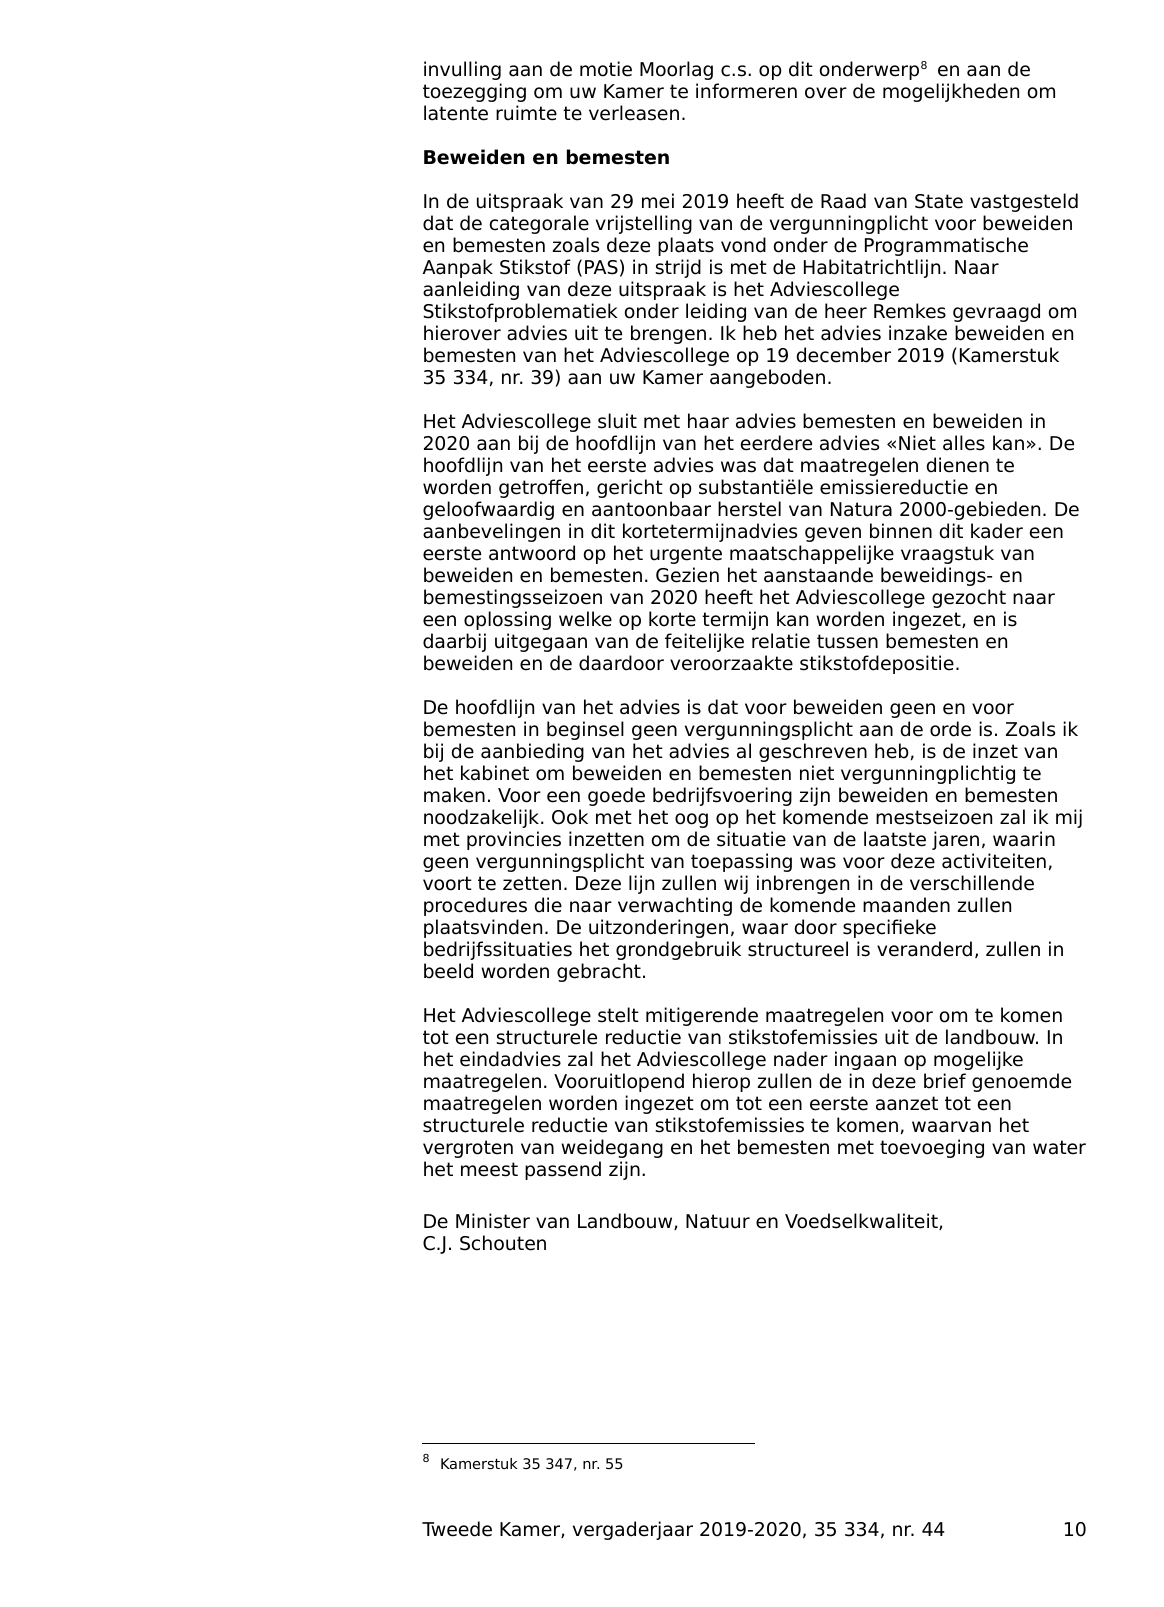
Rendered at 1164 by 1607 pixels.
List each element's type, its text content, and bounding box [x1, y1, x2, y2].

text Kamerstuk 35 347, nr. 55 [422, 1452, 1087, 1474]
text Het Adviescollege sluit met haar advies bemesten en beweiden in 2020 aan bij de hoofdlijn van het eerdere advies «Niet alles kan». De hoofdlijn van het eerste advies was dat maatregelen dienen te worden getroffen, gericht op substantiële emissiereductie en geloofwaardig en aantoonbaar herstel van Natura 2000-gebieden. De aanbevelingen in dit kortetermijnadvies geven binnen dit kader een eerste antwoord op het urgente maatschappelijke vraagstuk van beweiden en bemesten. Gezien het aanstaande beweidings- en bemestingsseizoen van 2020 heeft het Adviescollege gezocht naar een oplossing welke op korte termijn kan worden ingezet, en is daarbij uitgegaan van de feitelijke relatie tussen bemesten en beweiden en de daardoor veroorzaakte stikstofdepositie. [422, 411, 1087, 675]
text invulling aan de motie Moorlag c.s. op dit onderwerp en aan de toezegging om uw Kamer te informeren over de mogelijkheden om latente ruimte te verleasen. [422, 59, 1087, 125]
text Het Adviescollege stelt mitigerende maatregelen voor om te komen tot een structurele reductie van stikstofemissies uit de landbouw. In het eindadvies zal het Adviescollege nader ingaan op mogelijke maatregelen. Vooruitlopend hierop zullen de in deze brief genoemde maatregelen worden ingezet om tot een eerste aanzet tot een structurele reductie van stikstofemissies te komen, waarvan het vergroten van weidegang en het bemesten met toevoeging van water het meest passend zijn. [422, 1005, 1087, 1181]
text In de uitspraak van 29 mei 2019 heeft de Raad van State vastgesteld dat de categorale vrijstelling van de vergunningplicht voor beweiden en bemesten zoals deze plaats vond onder de Programmatische Aanpak Stikstof (PAS) in strijd is met de Habitatrichtlijn. Naar aanleiding van deze uitspraak is het Adviescollege Stikstofproblematiek onder leiding van de heer Remkes gevraagd om hierover advies uit te brengen. Ik heb het advies inzake beweiden en bemesten van het Adviescollege op 19 december 2019 (Kamerstuk 35 334, nr. 39) aan uw Kamer aangeboden. [422, 191, 1087, 389]
text De hoofdlijn van het advies is dat voor beweiden geen en voor bemesten in beginsel geen vergunningsplicht aan de orde is. Zoals ik bij de aanbieding van het advies al geschreven heb, is de inzet van het kabinet om beweiden en bemesten niet vergunningplichtig te maken. Voor een goede bedrijfsvoering zijn beweiden en bemesten noodzakelijk. Ook met het oog op het komende mestseizoen zal ik mij met provincies inzetten om de situatie van de laatste jaren, waarin geen vergunningsplicht van toepassing was voor deze activiteiten, voort te zetten. Deze lijn zullen wij inbrengen in de verschillende procedures die naar verwachting de komende maanden zullen plaatsvinden. De uitzonderingen, waar door specifieke bedrijfssituaties het grondgebruik structureel is veranderd, zullen in beeld worden gebracht. [422, 697, 1087, 983]
subtitle Beweiden en bemesten [422, 147, 1087, 169]
text De Minister van Landbouw, Natuur en Voedselkwaliteit, C.J. Schouten [422, 1211, 1087, 1255]
